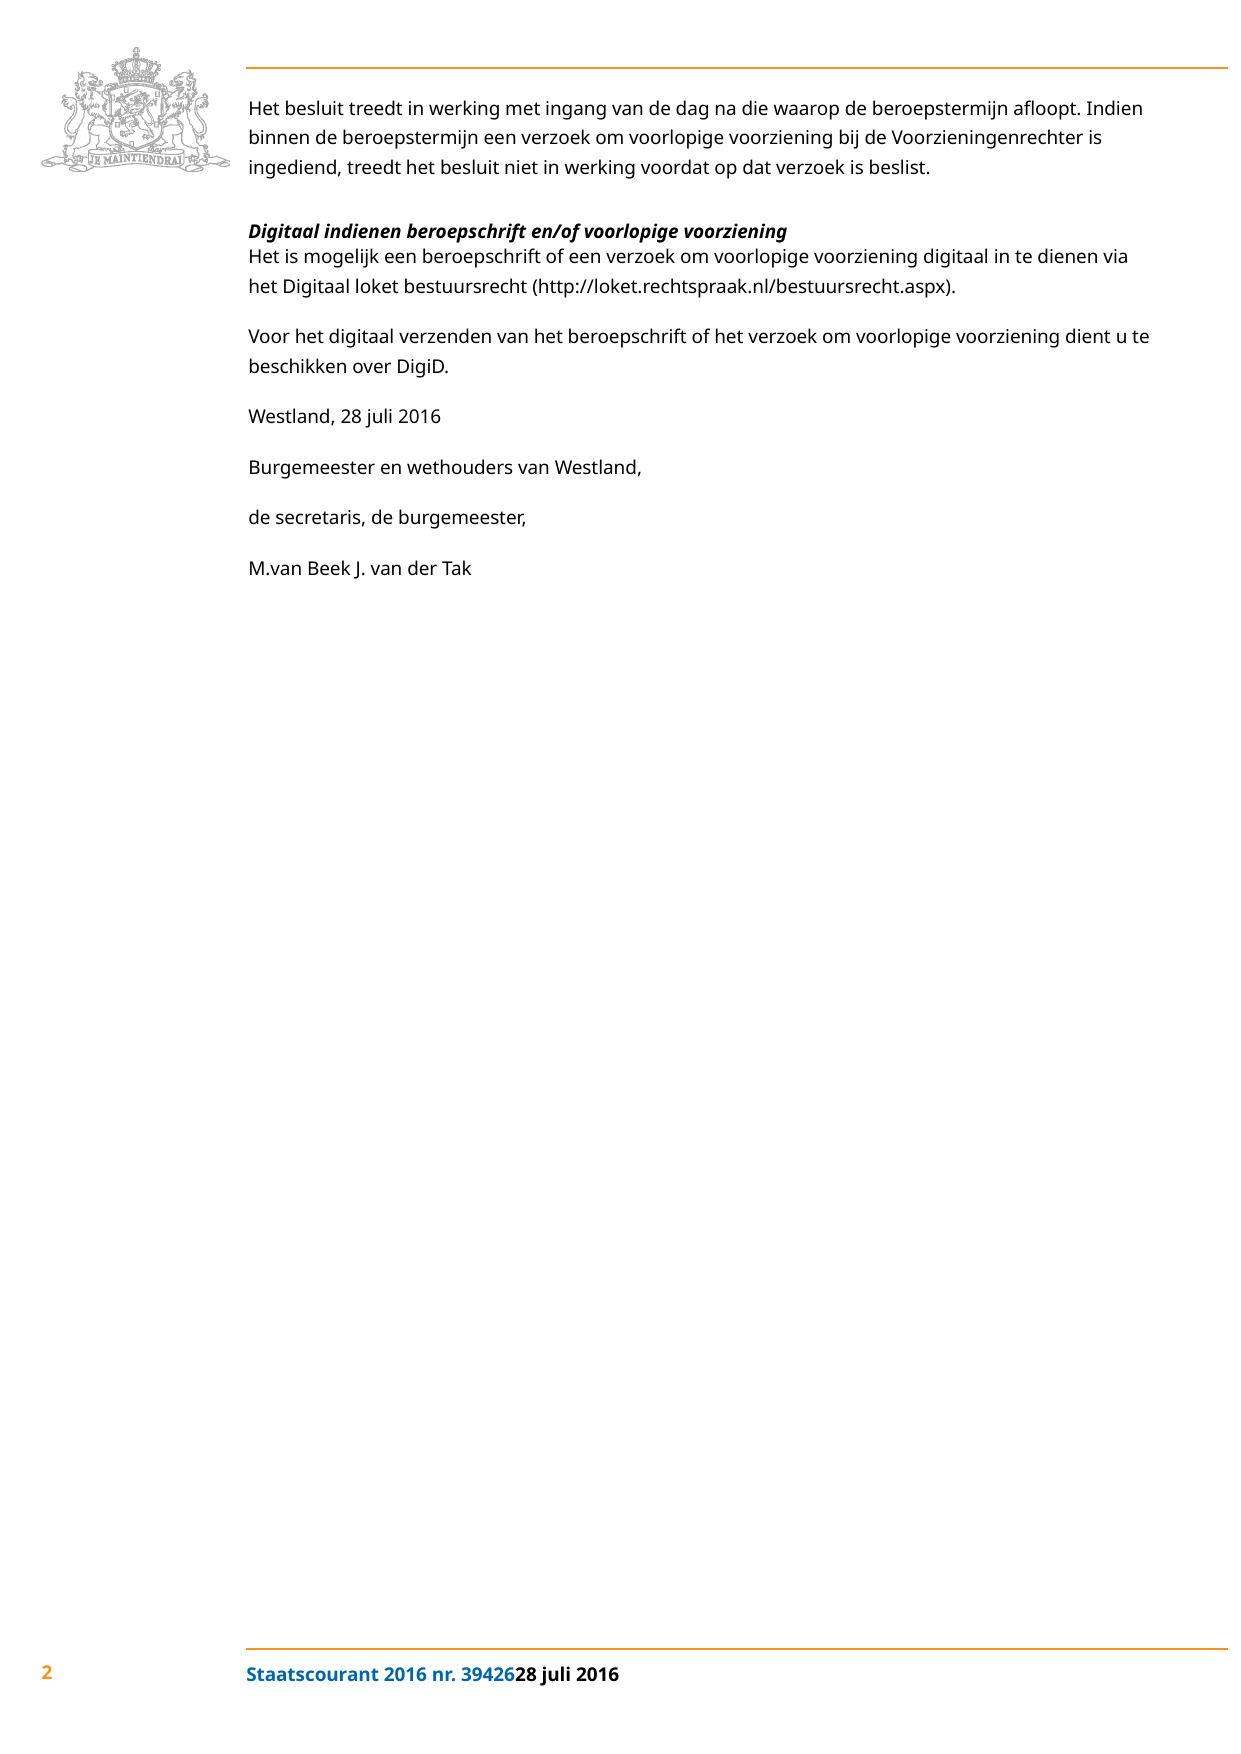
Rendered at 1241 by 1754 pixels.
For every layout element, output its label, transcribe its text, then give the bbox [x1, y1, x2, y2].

text Westland, 28 juli 2016 [248, 404, 1152, 429]
text Burgemeester en wethouders van Westland, [248, 454, 1152, 480]
text de secretaris, de burgemeester, [248, 504, 1152, 530]
text M.van Beek J. van der Tak [248, 555, 1152, 581]
text Het is mogelijk een beroepschrift of een verzoek om voorlopige voorziening digitaal in te dienen via het Digitaal loket bestuursrecht (http://loket.rechtspraak.nl/bestuursrecht.aspx). [248, 244, 1152, 299]
text Digitaal indienen beroepschrift en/of voorlopige voorziening [248, 218, 1152, 244]
picture [41, 47, 231, 172]
text Het besluit treedt in werking met ingang van de dag na die waarop de beroepstermijn afloopt. Indien binnen de beroepstermijn een verzoek om voorlopige voorziening bij de Voorzieningenrechter is ingediend, treedt het besluit niet in werking voordat op dat verzoek is beslist. [248, 95, 1152, 180]
text Voor het digitaal verzenden van het beroepschrift of het verzoek om voorlopige voorziening dient u te beschikken over DigiD. [248, 324, 1152, 379]
